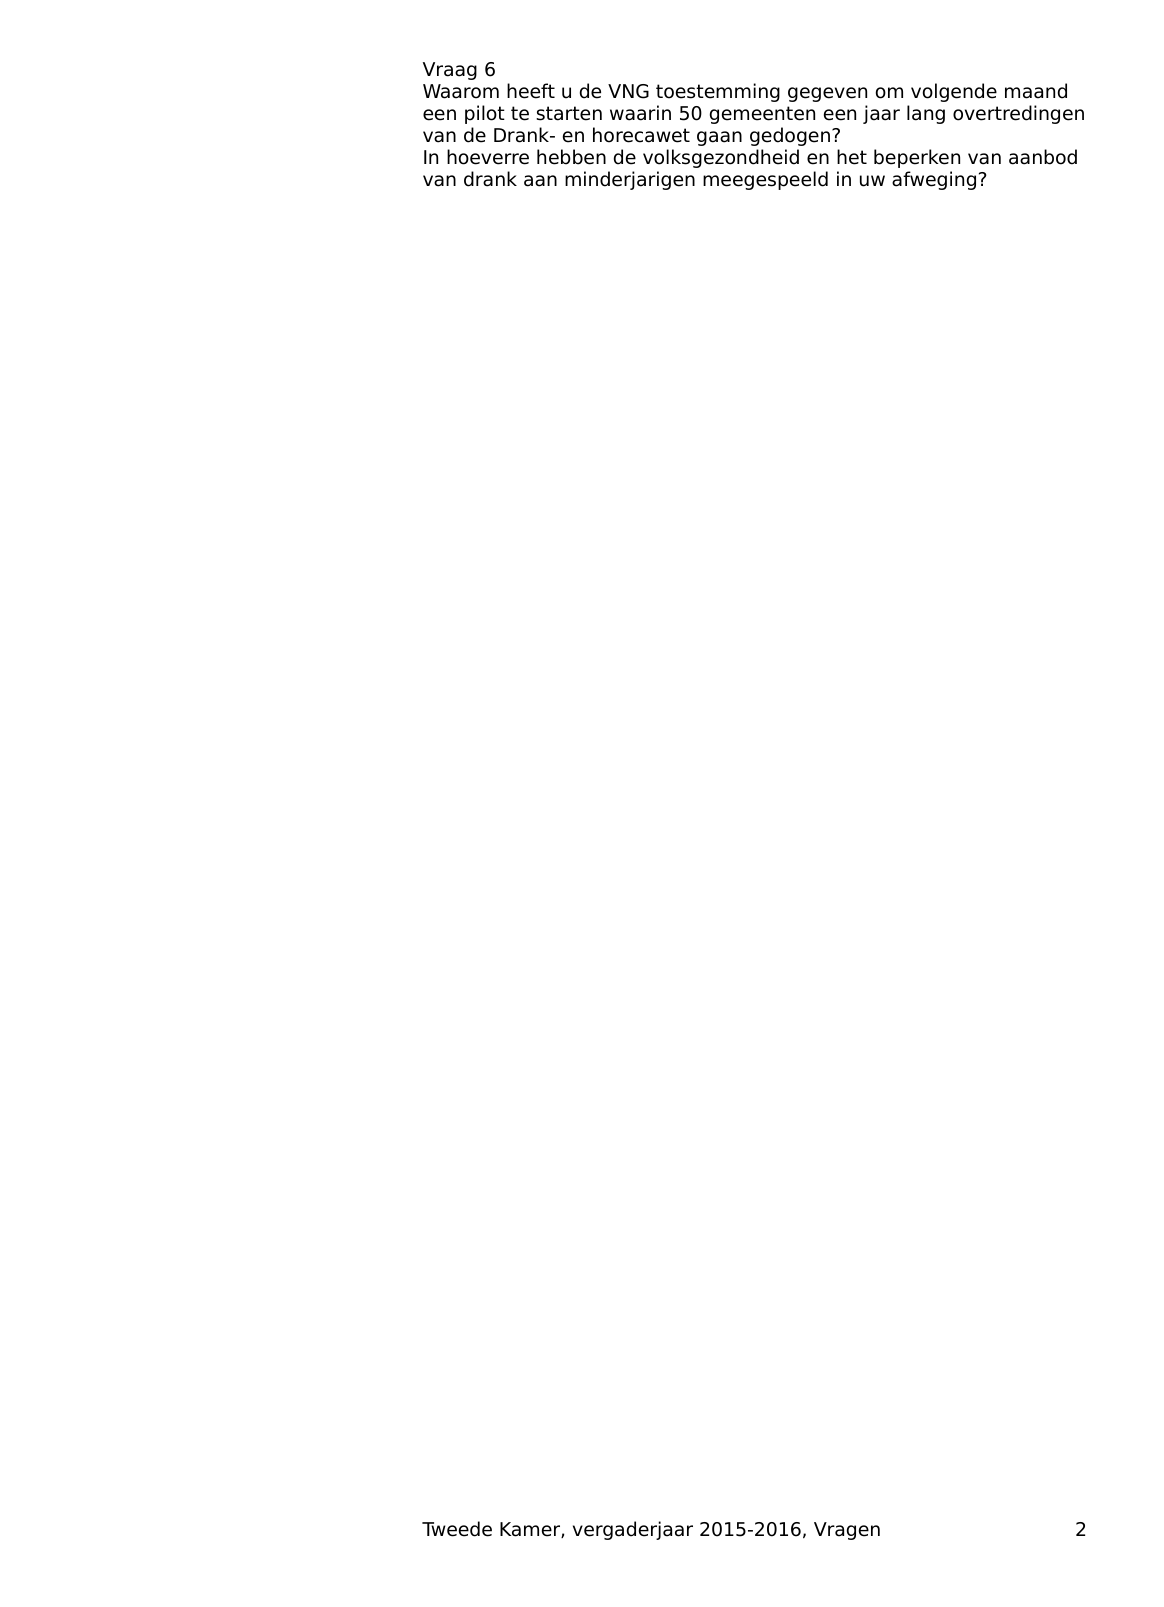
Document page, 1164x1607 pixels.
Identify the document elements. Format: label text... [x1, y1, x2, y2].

text Vraag 6 [422, 59, 1087, 81]
text In hoeverre hebben de volksgezondheid en het beperken van aanbod van drank aan minderjarigen meegespeeld in uw afweging? [422, 147, 1087, 191]
text Waarom heeft u de VNG toestemming gegeven om volgende maand een pilot te starten waarin 50 gemeenten een jaar lang overtredingen van de Drank- en horecawet gaan gedogen? [422, 81, 1087, 147]
